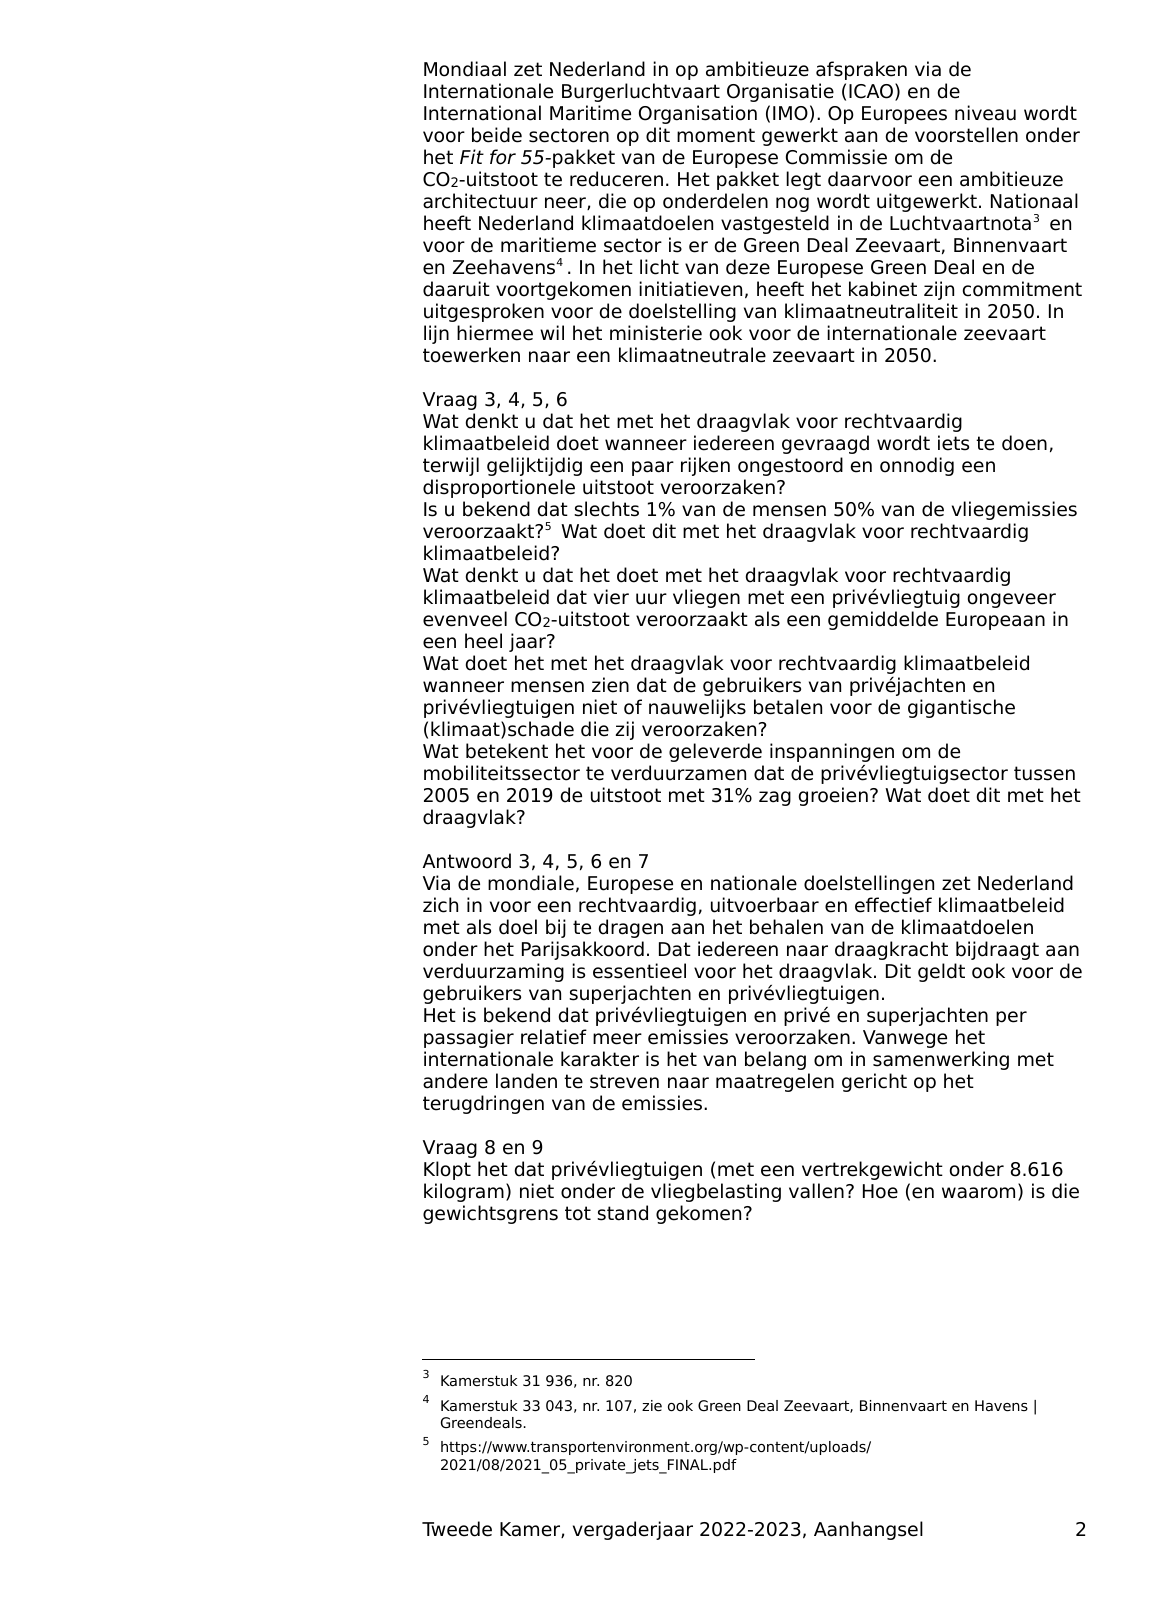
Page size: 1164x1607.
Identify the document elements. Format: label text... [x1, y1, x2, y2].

text Het is bekend dat privévliegtuigen en privé en superjachten per passagier relatief meer emissies veroorzaken. Vanwege het internationale karakter is het van belang om in samenwerking met andere landen te streven naar maatregelen gericht op het terugdringen van de emissies. [422, 1004, 1087, 1114]
text Wat denkt u dat het met het draagvlak voor rechtvaardig klimaatbeleid doet wanneer iedereen gevraagd wordt iets te doen, terwijl gelijktijdig een paar rijken ongestoord en onnodig een disproportionele uitstoot veroorzaken? [422, 411, 1087, 499]
text Wat doet het met het draagvlak voor rechtvaardig klimaatbeleid wanneer mensen zien dat de gebruikers van privéjachten en privévliegtuigen niet of nauwelijks betalen voor de gigantische (klimaat)schade die zij veroorzaken? [422, 653, 1087, 741]
text Antwoord 3, 4, 5, 6 en 7 [422, 851, 1087, 873]
text Is u bekend dat slechts 1% van de mensen 50% van de vliegemissies veroorzaakt? Wat doet dit met het draagvlak voor rechtvaardig klimaatbeleid? [422, 499, 1087, 565]
text Vraag 8 en 9 [422, 1137, 1087, 1159]
text Vraag 3, 4, 5, 6 [422, 389, 1087, 411]
text Kamerstuk 33 043, nr. 107, zie ook Green Deal Zeevaart, Binnenvaart en Havens | Greendeals. [422, 1393, 1087, 1432]
text Klopt het dat privévliegtuigen (met een vertrekgewicht onder 8.616 kilogram) niet onder de vliegbelasting vallen? Hoe (en waarom) is die gewichtsgrens tot stand gekomen? [422, 1159, 1087, 1224]
text Via de mondiale, Europese en nationale doelstellingen zet Nederland zich in voor een rechtvaardig, uitvoerbaar en effectief klimaatbeleid met als doel bij te dragen aan het behalen van de klimaatdoelen onder het Parijsakkoord. Dat iedereen naar draagkracht bijdraagt aan verduurzaming is essentieel voor het draagvlak. Dit geldt ook voor de gebruikers van superjachten en privévliegtuigen. [422, 873, 1087, 1004]
text Mondiaal zet Nederland in op ambitieuze afspraken via de Internationale Burgerluchtvaart Organisatie (ICAO) en de International Maritime Organisation (IMO). Op Europees niveau wordt voor beide sectoren op dit moment gewerkt aan de voorstellen onder het Fit for 55-pakket van de Europese Commissie om de [422, 59, 1087, 169]
text Kamerstuk 31 936, nr. 820 [422, 1368, 1087, 1391]
text Wat betekent het voor de geleverde inspanningen om de mobiliteitssector te verduurzamen dat de privévliegtuigsector tussen 2005 en 2019 de uitstoot met 31% zag groeien? Wat doet dit met het draagvlak? [422, 741, 1087, 828]
text Wat denkt u dat het doet met het draagvlak voor rechtvaardig klimaatbeleid dat vier uur vliegen met een privévliegtuig ongeveer evenveel CO2-uitstoot veroorzaakt als een gemiddelde Europeaan in een heel jaar? [422, 565, 1087, 653]
text https://www.transportenvironment.org/wp-content/uploads/2021/08/2021_05_private_jets_FINAL.pdf [422, 1435, 1087, 1474]
text CO2-uitstoot te reduceren. Het pakket legt daarvoor een ambitieuze architectuur neer, die op onderdelen nog wordt uitgewerkt. Nationaal heeft Nederland klimaatdoelen vastgesteld in de Luchtvaartnota en voor de maritieme sector is er de Green Deal Zeevaart, Binnenvaart en Zeehavens. In het licht van deze Europese Green Deal en de daaruit voortgekomen initiatieven, heeft het kabinet zijn commitment uitgesproken voor de doelstelling van klimaatneutraliteit in 2050. In lijn hiermee wil het ministerie ook voor de internationale zeevaart toewerken naar een klimaatneutrale zeevaart in 2050. [422, 169, 1087, 367]
